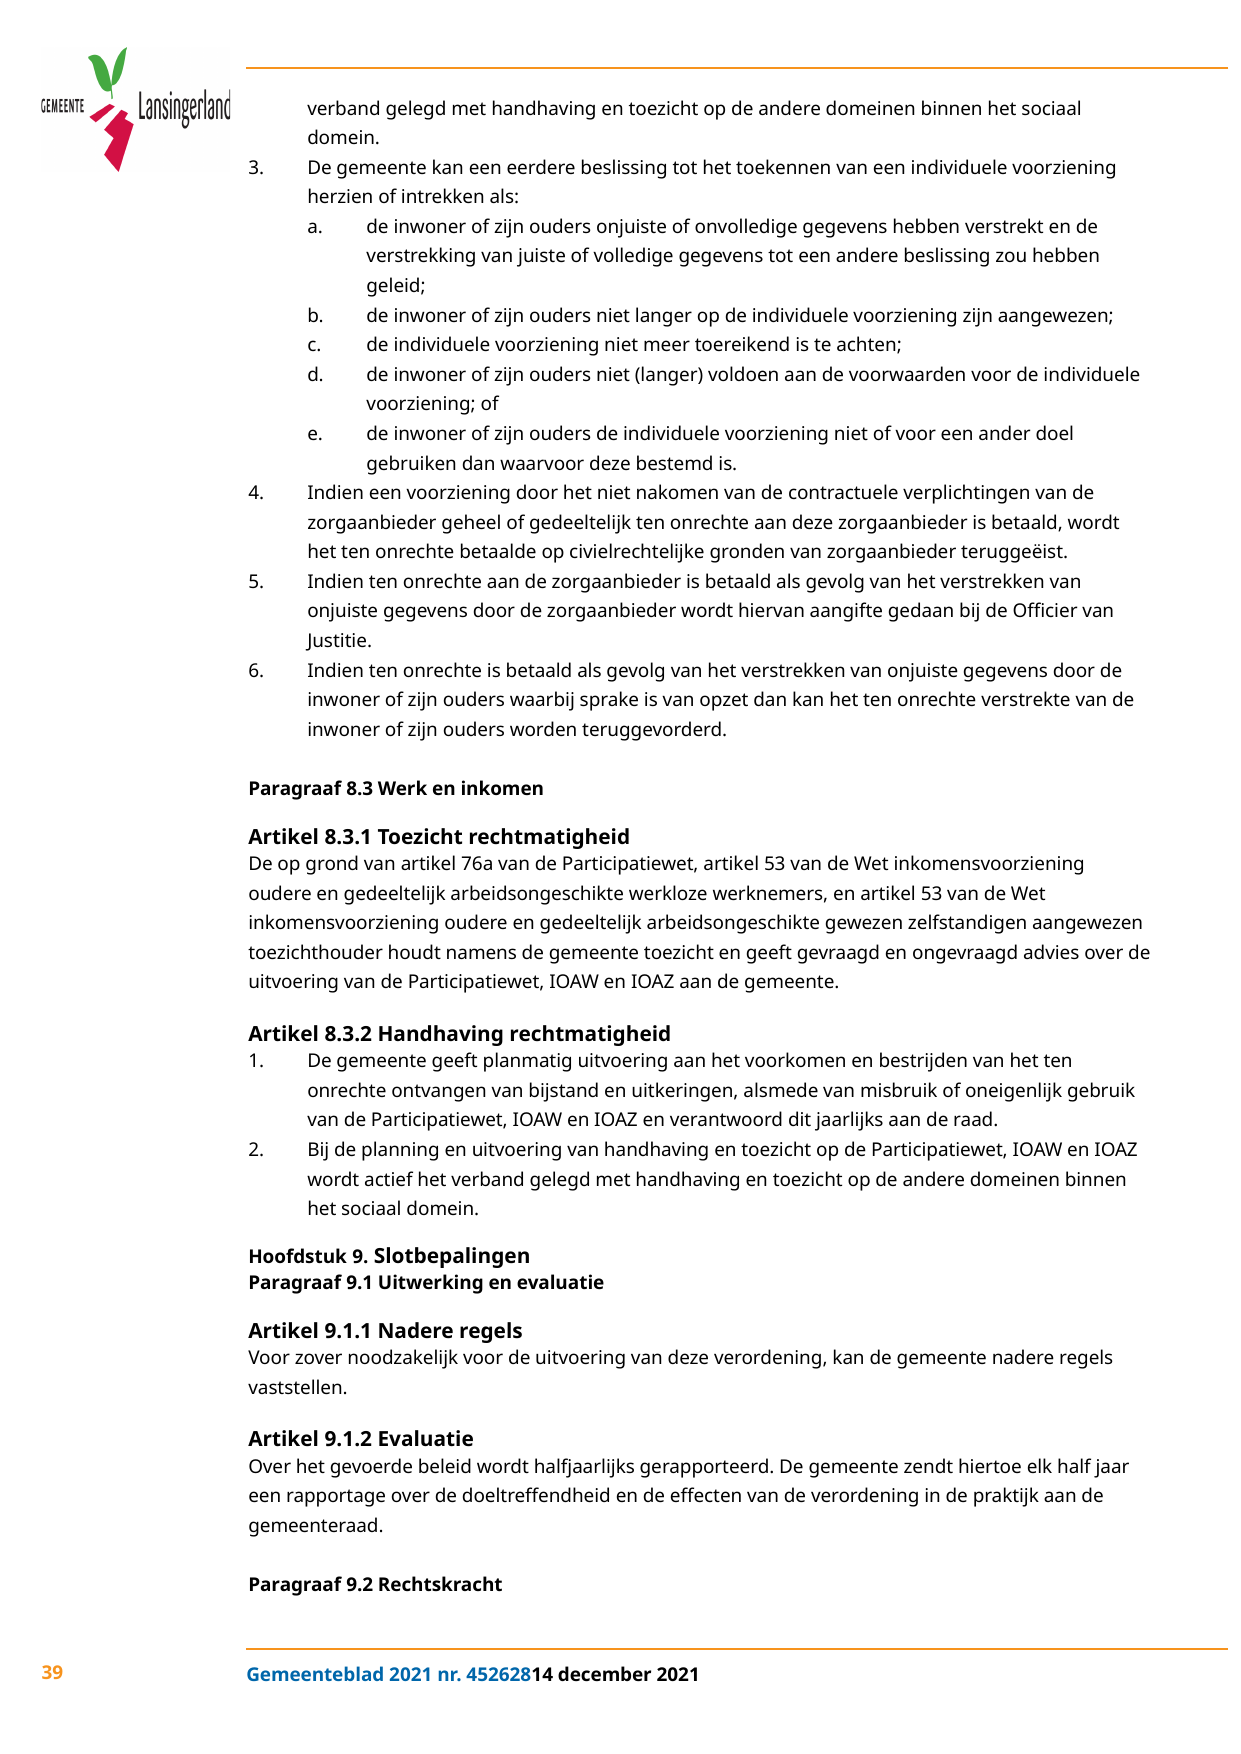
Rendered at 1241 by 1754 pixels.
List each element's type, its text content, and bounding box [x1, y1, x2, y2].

list Indien een voorziening door het niet nakomen van de contractuele verplichtingen van de zorgaanbieder geheel of gedeeltelijk ten onrechte aan deze zorgaanbieder is betaald, wordt het ten onrechte betaalde op civielrechtelijke gronden van zorgaanbieder teruggeëist. [248, 479, 1152, 564]
list De gemeente geeft planmatig uitvoering aan het voorkomen en bestrijden van het ten onrechte ontvangen van bijstand en uitkeringen, alsmede van misbruik of oneigenlijk gebruik van de Participatiewet, IOAW en IOAZ en verantwoord dit jaarlijks aan de raad. [248, 1047, 1152, 1132]
picture [41, 47, 231, 172]
list de inwoner of zijn ouders niet (langer) voldoen aan de voorwaarden voor de individuele voorziening; of [307, 361, 1152, 416]
list De gemeente kan een eerdere beslissing tot het toekennen van een individuele voorziening herzien of intrekken als: [248, 154, 1152, 209]
text Paragraaf 9.2 Rechtskracht [248, 1571, 1152, 1597]
list de inwoner of zijn ouders onjuiste of onvolledige gegevens hebben verstrekt en de verstrekking van juiste of volledige gegevens tot een andere beslissing zou hebben geleid; [307, 213, 1152, 298]
list verband gelegd met handhaving en toezicht op de andere domeinen binnen het sociaal domein. [248, 95, 1152, 150]
text Artikel 8.3.1 Toezicht rechtmatigheid [248, 822, 1152, 850]
text Hoofdstuk 9. Slotbepalingen [248, 1241, 1152, 1269]
text Artikel 9.1.1 Nadere regels [248, 1316, 1152, 1344]
list Bij de planning en uitvoering van handhaving en toezicht op de Participatiewet, IOAW en IOAZ wordt actief het verband gelegd met handhaving en toezicht op de andere domeinen binnen het sociaal domein. [248, 1136, 1152, 1221]
text Paragraaf 9.1 Uitwerking en evaluatie [248, 1269, 1152, 1295]
text Artikel 9.1.2 Evaluatie [248, 1424, 1152, 1453]
list de individuele voorziening niet meer toereikend is te achten; [307, 331, 1152, 357]
text Paragraaf 8.3 Werk en inkomen [248, 775, 1152, 801]
list Indien ten onrechte aan de zorgaanbieder is betaald als gevolg van het verstrekken van onjuiste gegevens door de zorgaanbieder wordt hiervan aangifte gedaan bij de Officier van Justitie. [248, 568, 1152, 653]
list Indien ten onrechte is betaald als gevolg van het verstrekken van onjuiste gegevens door de inwoner of zijn ouders waarbij sprake is van opzet dan kan het ten onrechte verstrekte van de inwoner of zijn ouders worden teruggevorderd. [248, 657, 1152, 742]
text Artikel 8.3.2 Handhaving rechtmatigheid [248, 1019, 1152, 1047]
list de inwoner of zijn ouders de individuele voorziening niet of voor een ander doel gebruiken dan waarvoor deze bestemd is. [307, 420, 1152, 476]
text Over het gevoerde beleid wordt halfjaarlijks gerapporteerd. De gemeente zendt hiertoe elk half jaar een rapportage over de doeltreffendheid en de effecten van de verordening in de praktijk aan de gemeenteraad. [248, 1453, 1152, 1538]
list de inwoner of zijn ouders niet langer op de individuele voorziening zijn aangewezen; [307, 302, 1152, 328]
text Voor zover noodzakelijk voor de uitvoering van deze verordening, kan de gemeente nadere regels vaststellen. [248, 1344, 1152, 1400]
text De op grond van artikel 76a van de Participatiewet, artikel 53 van de Wet inkomensvoorziening oudere en gedeeltelijk arbeidsongeschikte werkloze werknemers, en artikel 53 van de Wet inkomensvoorziening oudere en gedeeltelijk arbeidsongeschikte gewezen zelfstandigen aangewezen toezichthouder houdt namens de gemeente toezicht en geeft gevraagd en ongevraagd advies over de uitvoering van de Participatiewet, IOAW en IOAZ aan de gemeente. [248, 850, 1152, 994]
